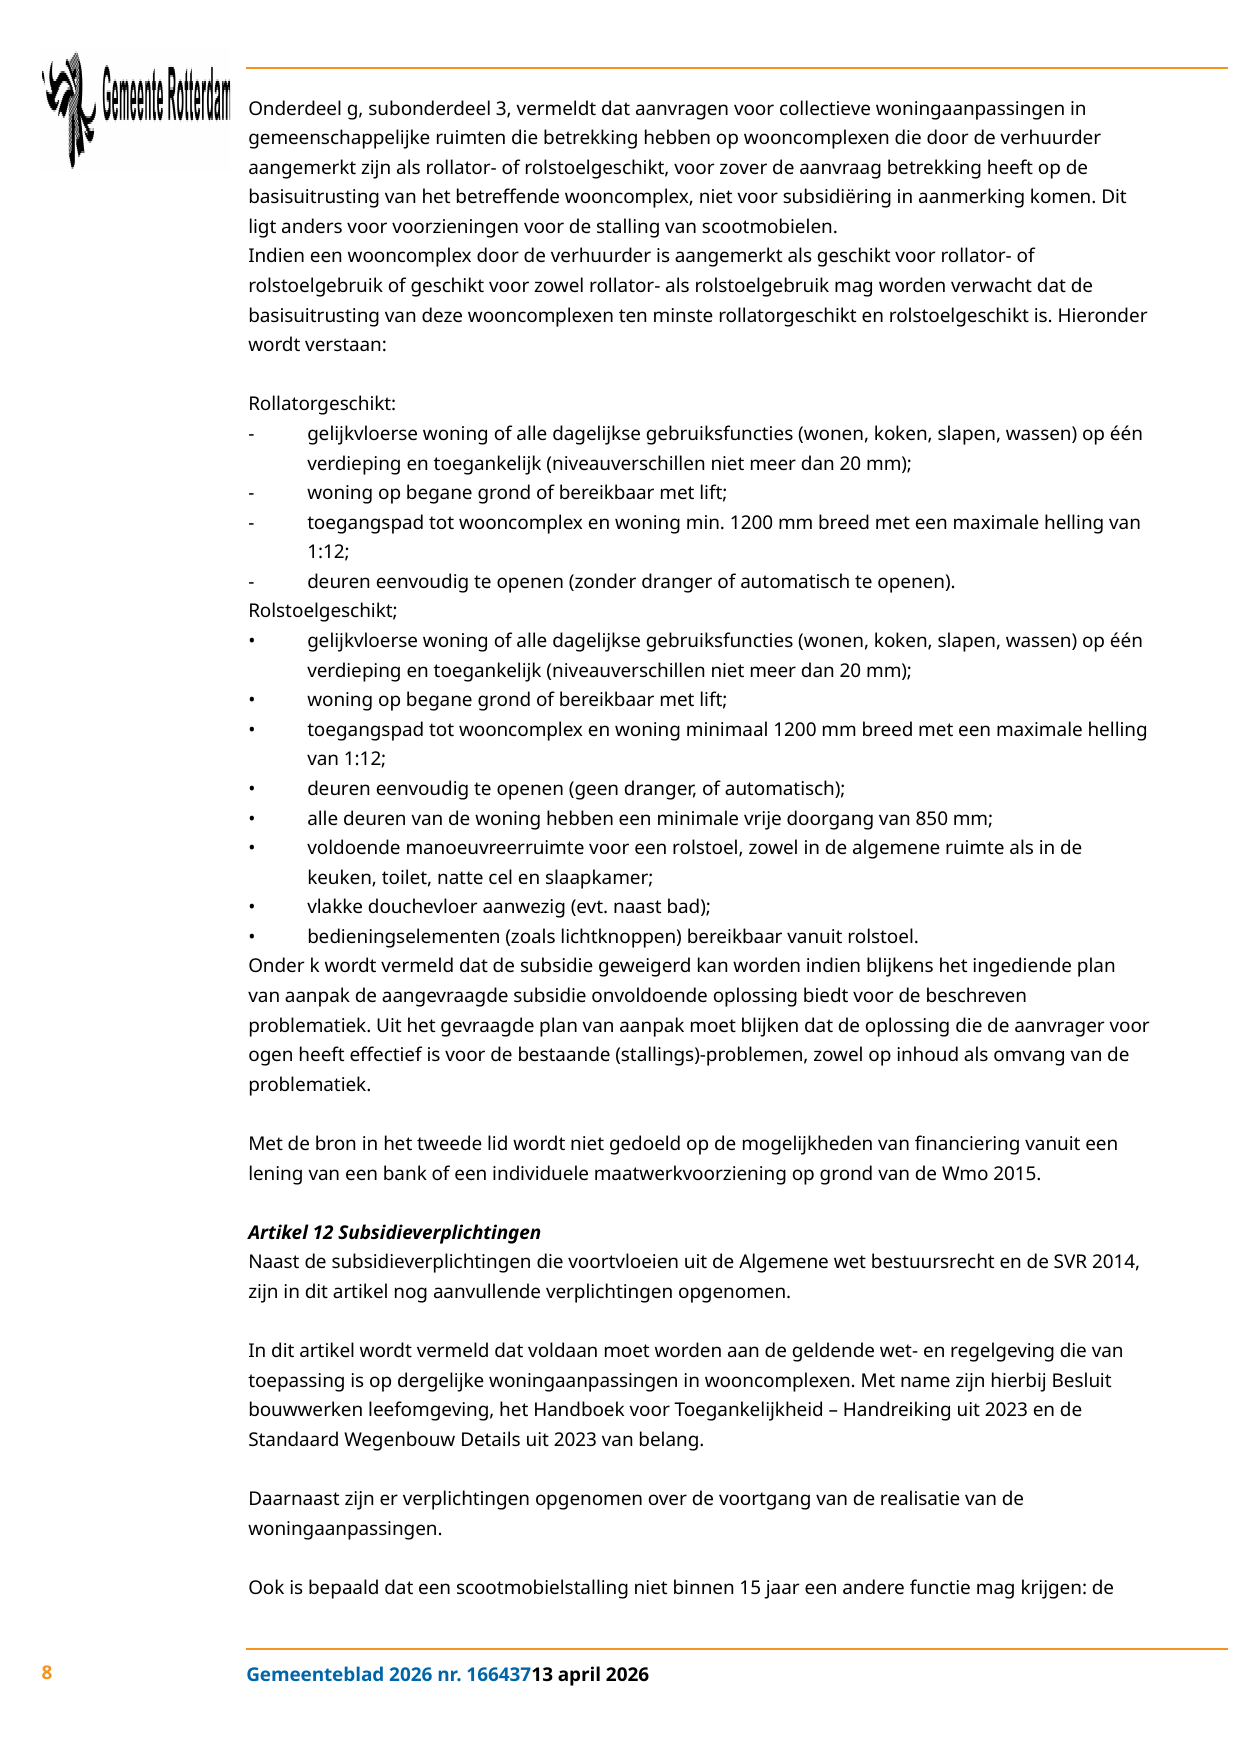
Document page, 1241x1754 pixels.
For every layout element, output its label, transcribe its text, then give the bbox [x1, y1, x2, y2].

text Onderdeel g, subonderdeel 3, vermeldt dat aanvragen voor collectieve woningaanpassingen in gemeenschappelijke ruimten die betrekking hebben op wooncomplexen die door de verhuurder aangemerkt zijn als rollator- of rolstoelgeschikt, voor zover de aanvraag betrekking heeft op de basisuitrusting van het betreffende wooncomplex, niet voor subsidiëring in aanmerking komen. Dit ligt anders voor voorzieningen voor de stalling van scootmobielen. [248, 95, 1152, 239]
list woning op begane grond of bereikbaar met lift; [248, 686, 1152, 712]
list gelijkvloerse woning of alle dagelijkse gebruiksfuncties (wonen, koken, slapen, wassen) op één verdieping en toegankelijk (niveauverschillen niet meer dan 20 mm); [248, 420, 1152, 476]
list bedieningselementen (zoals lichtknoppen) bereikbaar vanuit rolstoel. [248, 923, 1152, 949]
text Rollatorgeschikt: [248, 391, 1152, 416]
list voldoende manoeuvreerruimte voor een rolstoel, zowel in de algemene ruimte als in de keuken, toilet, natte cel en slaapkamer; [248, 834, 1152, 890]
list vlakke douchevloer aanwezig (evt. naast bad); [248, 893, 1152, 919]
list gelijkvloerse woning of alle dagelijkse gebruiksfuncties (wonen, koken, slapen, wassen) op één verdieping en toegankelijk (niveauverschillen niet meer dan 20 mm); [248, 627, 1152, 683]
text Artikel 12 Subsidieverplichtingen [248, 1219, 1152, 1245]
text Indien een wooncomplex door de verhuurder is aangemerkt als geschikt voor rollator- of rolstoelgebruik of geschikt voor zowel rollator- als rolstoelgebruik mag worden verwacht dat de basisuitrusting van deze wooncomplexen ten minste rollatorgeschikt en rolstoelgeschikt is. Hieronder wordt verstaan: [248, 243, 1152, 357]
text Onder k wordt vermeld dat de subsidie geweigerd kan worden indien blijkens het ingediende plan van aanpak de aangevraagde subsidie onvoldoende oplossing biedt voor de beschreven problematiek. Uit het gevraagde plan van aanpak moet blijken dat de oplossing die de aanvrager voor ogen heeft effectief is voor de bestaande (stallings)-problemen, zowel op inhoud als omvang van de problematiek. [248, 953, 1152, 1097]
list alle deuren van de woning hebben een minimale vrije doorgang van 850 mm; [248, 805, 1152, 831]
text Rolstoelgeschikt; [248, 598, 1152, 623]
list woning op begane grond of bereikbaar met lift; [248, 479, 1152, 505]
text Naast de subsidieverplichtingen die voortvloeien uit de Algemene wet bestuursrecht en de SVR 2014, zijn in dit artikel nog aanvullende verplichtingen opgenomen. [248, 1248, 1152, 1304]
text Ook is bepaald dat een scootmobielstalling niet binnen 15 jaar een andere functie mag krijgen: de [248, 1574, 1152, 1600]
list toegangspad tot wooncomplex en woning minimaal 1200 mm breed met een maximale helling van 1:12; [248, 716, 1152, 771]
text In dit artikel wordt vermeld dat voldaan moet worden aan de geldende wet- en regelgeving die van toepassing is op dergelijke woningaanpassingen in wooncomplexen. Met name zijn hierbij Besluit bouwwerken leefomgeving, het Handboek voor Toegankelijkheid – Handreiking uit 2023 en de Standaard Wegenbouw Details uit 2023 van belang. [248, 1337, 1152, 1452]
list toegangspad tot wooncomplex en woning min. 1200 mm breed met een maximale helling van 1:12; [248, 509, 1152, 564]
text Met de bron in het tweede lid wordt niet gedoeld op de mogelijkheden van financiering vanuit een lening van een bank of een individuele maatwerkvoorziening op grond van de Wmo 2015. [248, 1130, 1152, 1186]
picture [41, 47, 231, 172]
list deuren eenvoudig te openen (geen dranger, of automatisch); [248, 775, 1152, 801]
list deuren eenvoudig te openen (zonder dranger of automatisch te openen). [248, 568, 1152, 594]
text Daarnaast zijn er verplichtingen opgenomen over de voortgang van de realisatie van de woningaanpassingen. [248, 1485, 1152, 1541]
